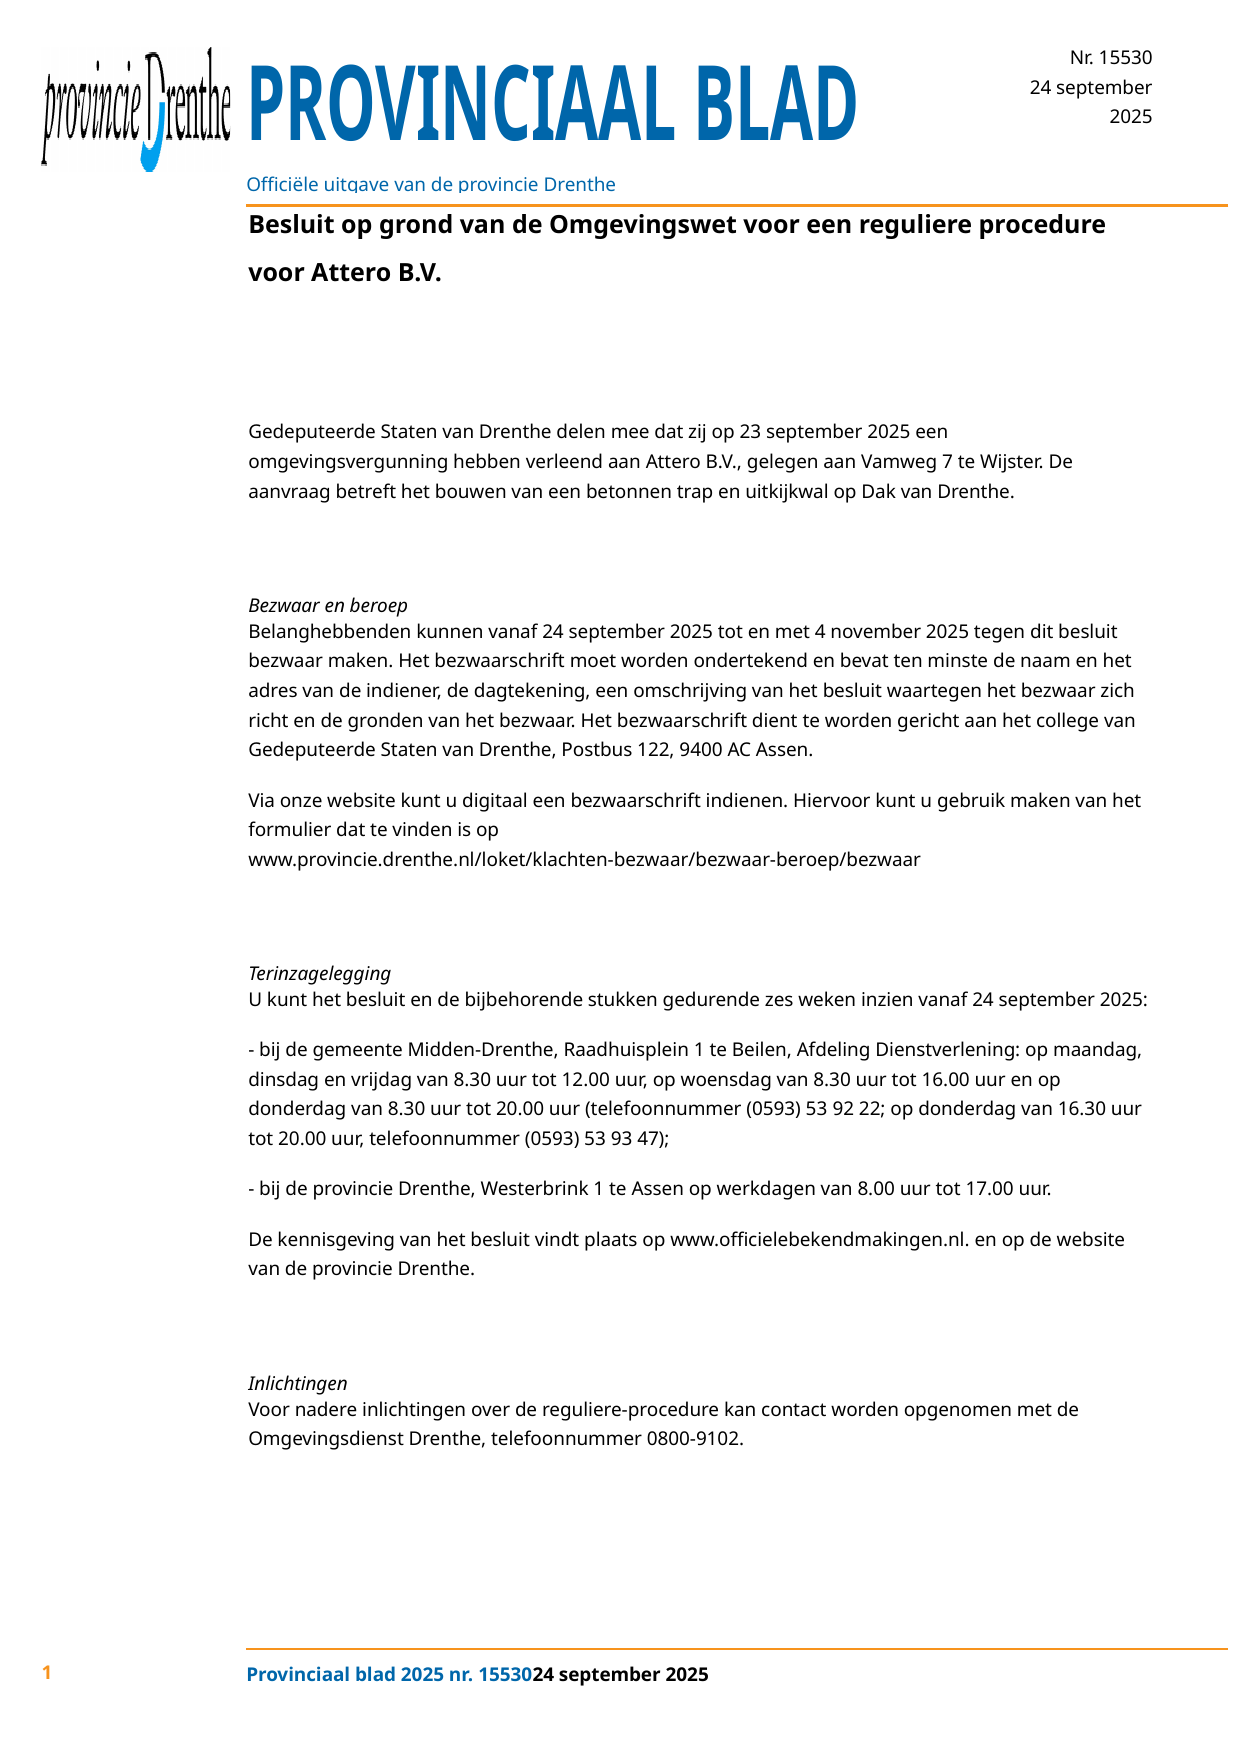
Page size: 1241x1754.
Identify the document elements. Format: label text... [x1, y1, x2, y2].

text U kunt het besluit en de bijbehorende stukken gedurende zes weken inzien vanaf 24 september 2025: [248, 986, 1152, 1012]
text Voor nadere inlichtingen over de reguliere-procedure kan contact worden opgenomen met de Omgevingsdienst Drenthe, telefoonnummer 0800-9102. [248, 1396, 1152, 1451]
picture [41, 47, 231, 172]
text Via onze website kunt u digitaal een bezwaarschrift indienen. Hiervoor kunt u gebruik maken van het formulier dat te vinden is op www.provincie.drenthe.nl/loket/klachten-bezwaar/bezwaar-beroep/bezwaar [248, 787, 1152, 872]
text Belanghebbenden kunnen vanaf 24 september 2025 tot en met 4 november 2025 tegen dit besluit bezwaar maken. Het bezwaarschrift moet worden ondertekend en bevat ten minste de naam en het adres van de indiener, de dagtekening, een omschrijving van het besluit waartegen het bezwaar zich richt en de gronden van het bezwaar. Het bezwaarschrift dient te worden gericht aan het college van Gedeputeerde Staten van Drenthe, Postbus 122, 9400 AC Assen. [248, 618, 1152, 762]
text Inlichtingen [248, 1370, 1152, 1396]
text Bezwaar en beroep [248, 592, 1152, 618]
text Gedeputeerde Staten van Drenthe delen mee dat zij op 23 september 2025 een omgevingsvergunning hebben verleend aan Attero B.V., gelegen aan Vamweg 7 te Wijster. De aanvraag betreft het bouwen van een betonnen trap en uitkijkwal op Dak van Drenthe. [248, 419, 1152, 504]
text De kennisgeving van het besluit vindt plaats op www.officielebekendmakingen.nl. en op de website van de provincie Drenthe. [248, 1226, 1152, 1281]
text - bij de gemeente Midden-Drenthe, Raadhuisplein 1 te Beilen, Afdeling Dienstverlening: op maandag, dinsdag en vrijdag van 8.30 uur tot 12.00 uur, op woensdag van 8.30 uur tot 16.00 uur en op donderdag van 8.30 uur tot 20.00 uur (telefoonnummer (0593) 53 92 22; op donderdag van 16.30 uur tot 20.00 uur, telefoonnummer (0593) 53 93 47); [248, 1036, 1152, 1151]
text Terinzagelegging [248, 960, 1152, 986]
text Besluit op grond van de Omgevingswet voor een reguliere procedure voor Attero B.V. [248, 207, 1152, 288]
text - bij de provincie Drenthe, Westerbrink 1 te Assen op werkdagen van 8.00 uur tot 17.00 uur. [248, 1176, 1152, 1201]
